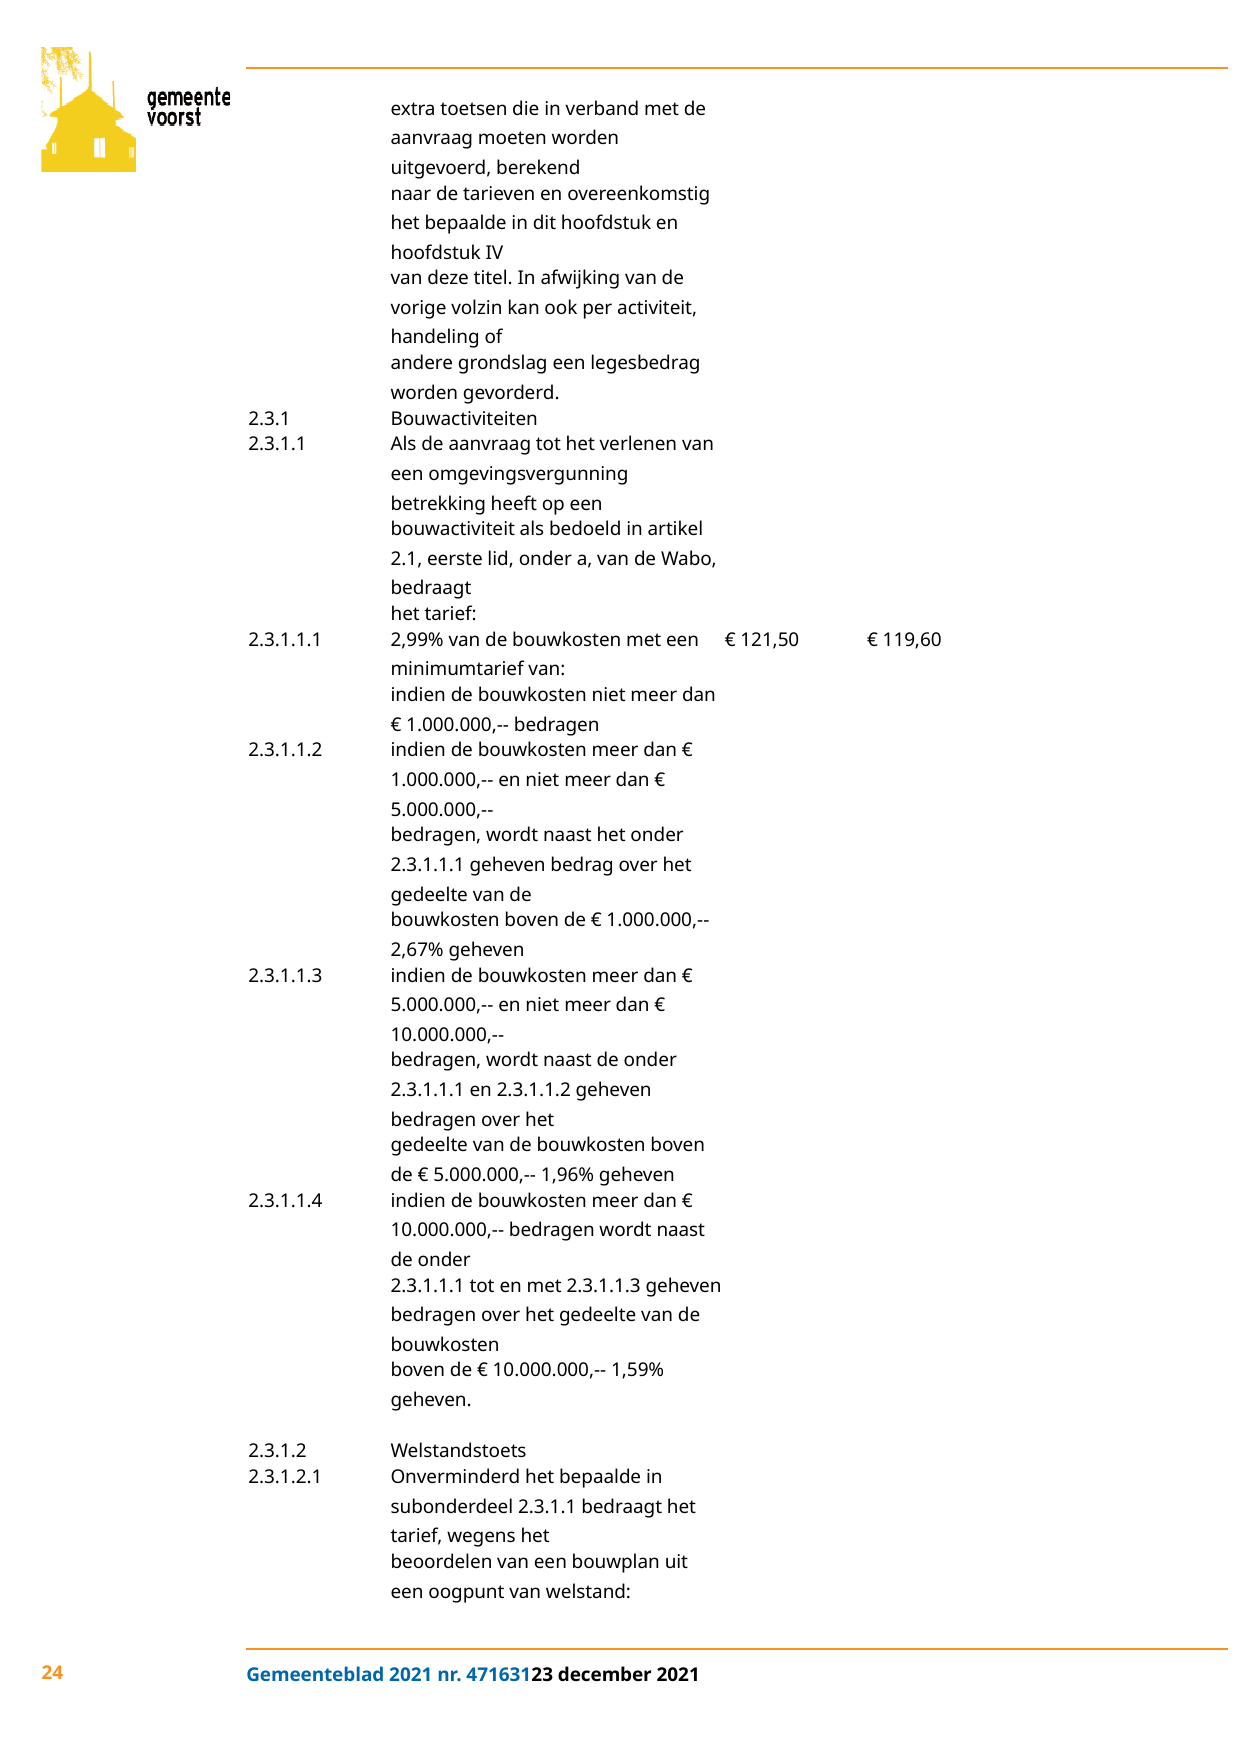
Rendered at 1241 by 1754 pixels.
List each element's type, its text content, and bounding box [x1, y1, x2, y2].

table_cell [725, 1464, 867, 1548]
table_cell beoordelen van een bouwplan uit een oogpunt van welstand: [390, 1548, 724, 1604]
table_cell [725, 1357, 867, 1412]
table_cell [248, 1357, 390, 1412]
table_cell € 119,60 [867, 626, 1009, 681]
table_cell 2.3.1 [248, 405, 390, 431]
table_cell 2.3.1.1.1 [248, 626, 390, 681]
table_cell [248, 265, 390, 349]
table_cell [867, 737, 1009, 822]
table_cell [1009, 906, 1152, 962]
table_cell [248, 906, 390, 962]
table_cell Als de aanvraag tot het verlenen van een omgevingsvergunning betrekking heeft op een [390, 431, 724, 515]
table_cell [867, 600, 1009, 626]
table_cell [867, 1412, 1009, 1438]
table_cell [725, 265, 867, 349]
table_cell [1009, 962, 1152, 1047]
table_cell [867, 962, 1009, 1047]
table_cell [1009, 265, 1152, 349]
table_cell [725, 431, 867, 515]
table_cell [248, 822, 390, 906]
table_cell [725, 350, 867, 405]
table_cell indien de bouwkosten meer dan € 5.000.000,-- en niet meer dan € 10.000.000,-- [390, 962, 724, 1047]
table_cell [1009, 1412, 1152, 1438]
table_cell [725, 180, 867, 264]
table_cell [725, 1132, 867, 1187]
table_cell indien de bouwkosten niet meer dan € 1.000.000,-- bedragen [390, 681, 724, 737]
table_cell [725, 681, 867, 737]
table_cell bedragen, wordt naast de onder 2.3.1.1.1 en 2.3.1.1.2 geheven bedragen over het [390, 1047, 724, 1132]
table_cell [867, 95, 1009, 180]
table_cell bouwactiviteit als bedoeld in artikel 2.1, eerste lid, onder a, van de Wabo, bedraagt [390, 515, 724, 600]
table_cell € 121,50 [725, 626, 867, 681]
table_cell Bouwactiviteiten [390, 405, 724, 431]
table_cell [867, 1464, 1009, 1548]
table_cell andere grondslag een legesbedrag worden gevorderd. [390, 350, 724, 405]
table_cell [867, 1047, 1009, 1132]
table_cell [725, 515, 867, 600]
table_cell [248, 95, 390, 180]
table_cell het tarief: [390, 600, 724, 626]
table_cell [725, 822, 867, 906]
table_cell van deze titel. In afwijking van de vorige volzin kan ook per activiteit, handeling of [390, 265, 724, 349]
table_cell [867, 681, 1009, 737]
table_cell [867, 1357, 1009, 1412]
table_cell [248, 1047, 390, 1132]
table_cell [867, 822, 1009, 906]
table_cell [1009, 626, 1152, 681]
table_cell [867, 405, 1009, 431]
table_cell [248, 1548, 390, 1604]
table_cell [1009, 1187, 1152, 1272]
table_cell [1009, 737, 1152, 822]
table_cell naar de tarieven en overeenkomstig het bepaalde in dit hoofdstuk en hoofdstuk IV [390, 180, 724, 264]
table_cell [1009, 350, 1152, 405]
table_cell [725, 1438, 867, 1463]
table_cell [248, 1132, 390, 1187]
table_cell [248, 1412, 390, 1438]
table_cell [248, 350, 390, 405]
table_cell [725, 906, 867, 962]
table_cell bedragen, wordt naast het onder 2.3.1.1.1 geheven bedrag over het gedeelte van de [390, 822, 724, 906]
table_cell [867, 1132, 1009, 1187]
table_cell [248, 600, 390, 626]
table_cell [725, 600, 867, 626]
table_cell [867, 1548, 1009, 1604]
table_cell [725, 95, 867, 180]
table_cell [725, 962, 867, 1047]
table_cell [1009, 1047, 1152, 1132]
table_cell Welstandstoets [390, 1438, 724, 1463]
table_cell [1009, 405, 1152, 431]
table_cell 2,99% van de bouwkosten met een minimumtarief van: [390, 626, 724, 681]
table_cell [867, 265, 1009, 349]
table_cell [1009, 600, 1152, 626]
table_cell 2.3.1.2 [248, 1438, 390, 1463]
table_cell [725, 737, 867, 822]
table_cell indien de bouwkosten meer dan € 1.000.000,-- en niet meer dan € 5.000.000,-- [390, 737, 724, 822]
table_cell gedeelte van de bouwkosten boven de € 5.000.000,-- 1,96% geheven [390, 1132, 724, 1187]
table_cell [1009, 431, 1152, 515]
table_cell [725, 1548, 867, 1604]
table_cell 2.3.1.2.1 [248, 1464, 390, 1548]
table_cell [867, 1187, 1009, 1272]
table_cell [867, 350, 1009, 405]
table_cell [1009, 180, 1152, 264]
table_cell [248, 515, 390, 600]
table_cell [725, 1412, 867, 1438]
table_cell [1009, 1464, 1152, 1548]
table_cell [867, 906, 1009, 962]
table_cell [390, 1412, 724, 1438]
table_cell [248, 1272, 390, 1357]
table_cell [1009, 515, 1152, 600]
table_cell [867, 515, 1009, 600]
table_cell 2.3.1.1.1 tot en met 2.3.1.1.3 geheven bedragen over het gedeelte van de bouwkosten [390, 1272, 724, 1357]
table_cell 2.3.1.1.2 [248, 737, 390, 822]
table_cell [867, 1272, 1009, 1357]
table_cell extra toetsen die in verband met de aanvraag moeten worden uitgevoerd, berekend [390, 95, 724, 180]
table_cell [867, 431, 1009, 515]
table_cell boven de € 10.000.000,-- 1,59% geheven. [390, 1357, 724, 1412]
table_cell 2.3.1.1.4 [248, 1187, 390, 1272]
table_cell [725, 405, 867, 431]
table_cell [867, 1438, 1009, 1463]
table_cell [725, 1272, 867, 1357]
table_cell [725, 1187, 867, 1272]
table_cell [1009, 95, 1152, 180]
table_cell [1009, 1272, 1152, 1357]
table_cell [1009, 1548, 1152, 1604]
table_cell [725, 1047, 867, 1132]
table_cell [248, 180, 390, 264]
table_cell [1009, 1438, 1152, 1463]
table_cell indien de bouwkosten meer dan € 10.000.000,-- bedragen wordt naast de onder [390, 1187, 724, 1272]
table_cell [867, 180, 1009, 264]
table_cell [248, 681, 390, 737]
table_cell [1009, 822, 1152, 906]
table_cell [1009, 1357, 1152, 1412]
table_cell [1009, 681, 1152, 737]
table_cell 2.3.1.1 [248, 431, 390, 515]
table_cell Onverminderd het bepaalde in subonderdeel 2.3.1.1 bedraagt het tarief, wegens het [390, 1464, 724, 1548]
picture [41, 47, 231, 172]
table_cell 2.3.1.1.3 [248, 962, 390, 1047]
table_cell [1009, 1132, 1152, 1187]
table_cell bouwkosten boven de € 1.000.000,-- 2,67% geheven [390, 906, 724, 962]
